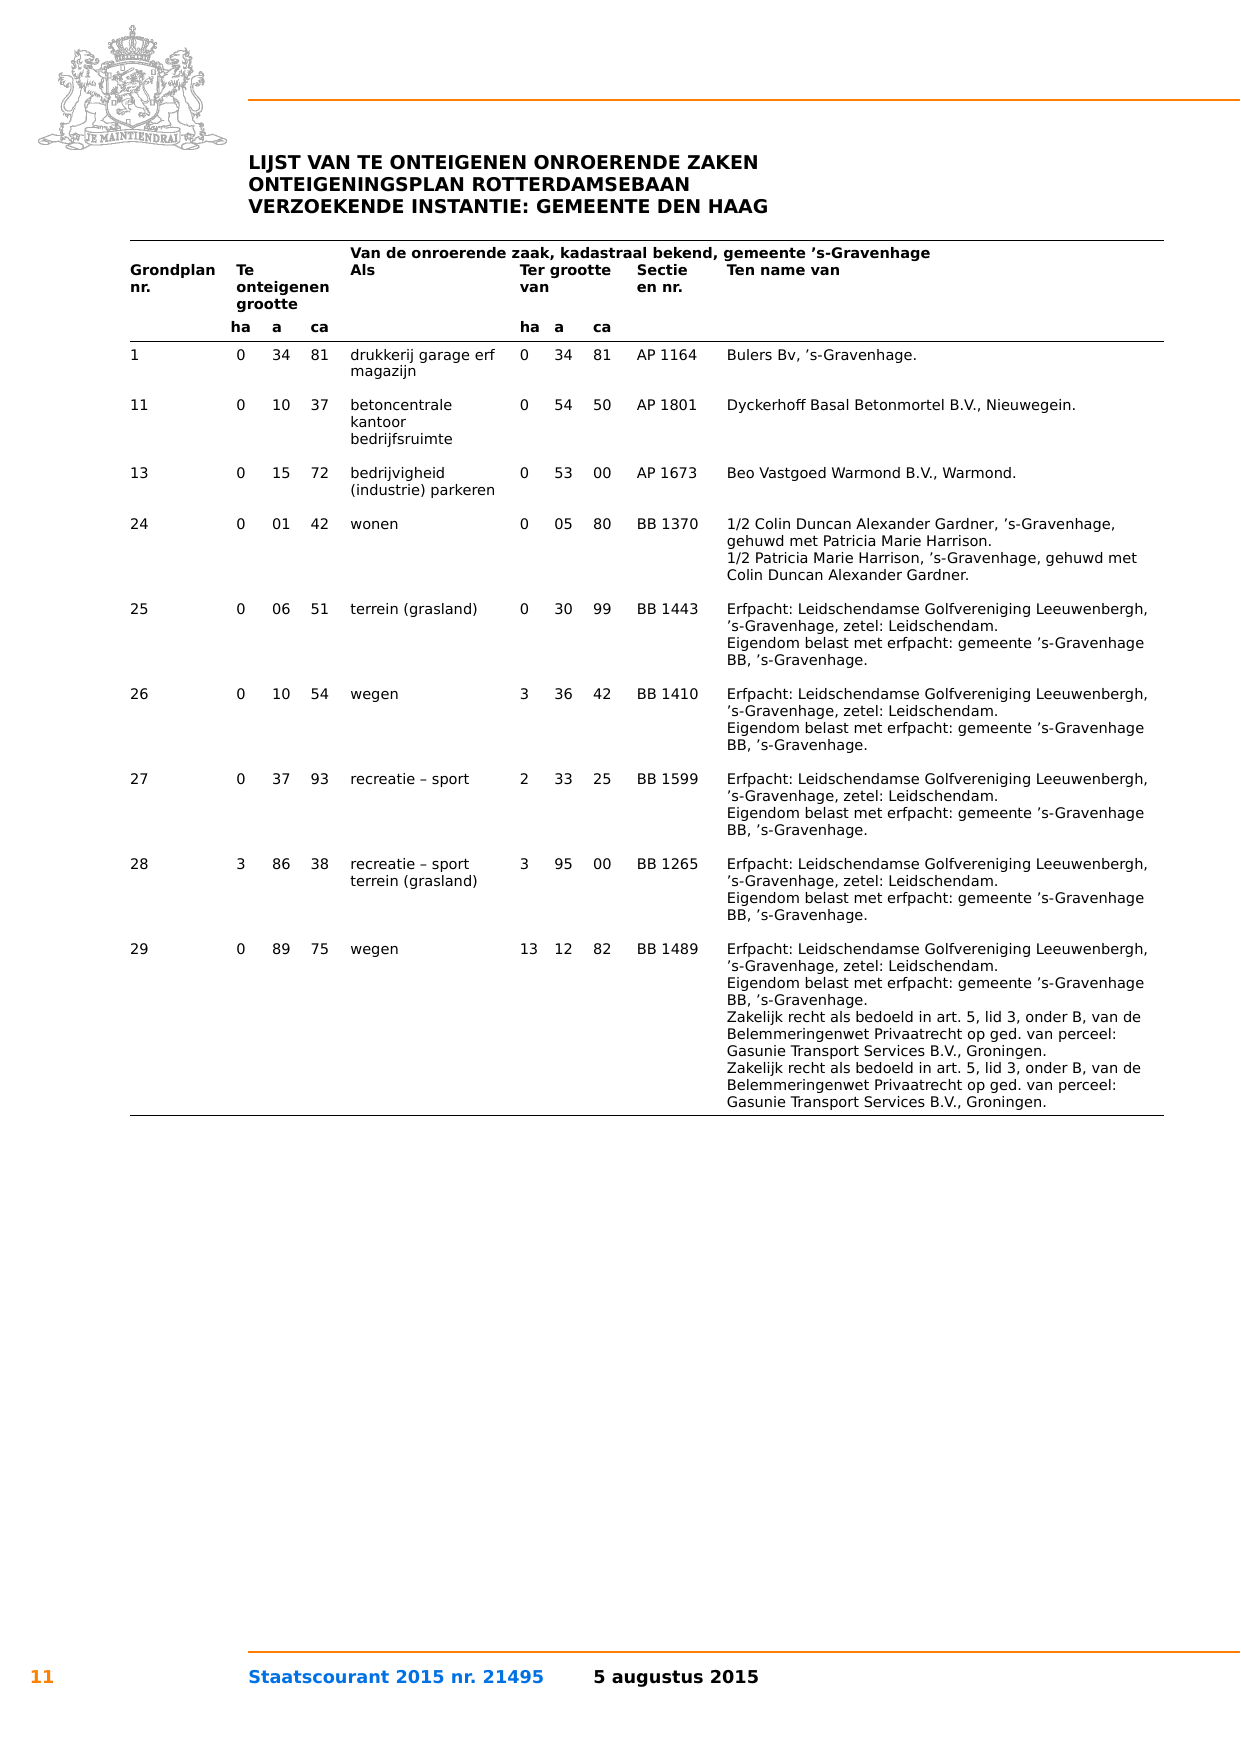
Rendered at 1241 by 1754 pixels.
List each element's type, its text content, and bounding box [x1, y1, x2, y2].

table_cell Erfpacht: Leidschendamse Golfvereniging Leeuwenbergh, ’s-Gravenhage, zetel: Leidschendam. Eigendom belast met erfpacht: gemeente ’s-Gravenhage BB, ’s-Gravenhage. [721, 601, 1163, 669]
table_cell 53 [548, 465, 587, 499]
table_cell [587, 839, 631, 856]
table_cell 0 [230, 941, 266, 1115]
table_cell [130, 754, 230, 771]
table_cell Erfpacht: Leidschendamse Golfvereniging Leeuwenbergh, ’s-Gravenhage, zetel: Leidschendam. Eigendom belast met erfpacht: gemeente ’s-Gravenhage BB, ’s-Gravenhage. Zakelijk recht als bedoeld in art. 5, lid 3, onder B, van de Belemmeringenwet Privaatrecht op ged. van perceel: Gasunie Transport Services B.V., Groningen. Zakelijk recht als bedoeld in art. 5, lid 3, onder B, van de Belemmeringenwet Privaatrecht op ged. van perceel: Gasunie Transport Services B.V., Groningen. [721, 941, 1163, 1115]
table_cell [631, 754, 721, 771]
table_cell 75 [305, 941, 344, 1115]
table_cell a [548, 318, 587, 341]
table_cell [130, 669, 230, 686]
table_cell [587, 924, 631, 941]
table_cell [587, 754, 631, 771]
table_cell [721, 380, 1163, 397]
table_cell 29 [130, 941, 230, 1115]
table_cell [266, 448, 304, 465]
table_cell 3 [230, 856, 266, 924]
table_cell 11 [130, 397, 230, 448]
table_cell 12 [548, 941, 587, 1115]
table_cell 1/2 Colin Duncan Alexander Gardner, ’s-Gravenhage, gehuwd met Patricia Marie Harrison. 1/2 Patricia Marie Harrison, ’s-Gravenhage, gehuwd met Colin Duncan Alexander Gardner. [721, 516, 1163, 584]
table_cell 26 [130, 686, 230, 754]
table_cell [587, 448, 631, 465]
table_cell [587, 380, 631, 397]
table_cell 54 [548, 397, 587, 448]
table_cell 2 [514, 771, 548, 839]
table_cell 25 [130, 601, 230, 669]
table_cell 38 [305, 856, 344, 924]
table_cell 24 [130, 516, 230, 584]
table_cell AP 1673 [631, 465, 721, 499]
table_cell [721, 584, 1163, 601]
table_cell [631, 839, 721, 856]
table_cell 51 [305, 601, 344, 669]
table_cell [230, 839, 266, 856]
table_cell [130, 380, 230, 397]
table_cell [305, 669, 344, 686]
table_cell 54 [305, 686, 344, 754]
table_cell [130, 839, 230, 856]
table_cell betoncentrale kantoor bedrijfsruimte [344, 397, 514, 448]
table_cell 0 [514, 465, 548, 499]
text ONTEIGENINGSPLAN ROTTERDAMSEBAAN [248, 174, 1163, 196]
table_cell [266, 754, 304, 771]
table_cell [305, 448, 344, 465]
table_cell [266, 669, 304, 686]
table_cell [721, 754, 1163, 771]
table_cell Erfpacht: Leidschendamse Golfvereniging Leeuwenbergh, ’s-Gravenhage, zetel: Leidschendam. Eigendom belast met erfpacht: gemeente ’s-Gravenhage BB, ’s-Gravenhage. [721, 686, 1163, 754]
table_cell wonen [344, 516, 514, 584]
table_cell 3 [514, 686, 548, 754]
table_cell [266, 584, 304, 601]
table_cell [514, 584, 548, 601]
table_cell Ten name van [721, 262, 1163, 341]
table_cell [721, 499, 1163, 516]
table_cell 00 [587, 465, 631, 499]
table_cell [631, 448, 721, 465]
table_cell [344, 669, 514, 686]
table_cell [514, 499, 548, 516]
table_cell BB 1370 [631, 516, 721, 584]
table_cell recreatie – sport terrein (grasland) [344, 856, 514, 924]
table_cell Als [344, 262, 514, 341]
table_cell [721, 448, 1163, 465]
table_cell [230, 924, 266, 941]
table_cell Ter grootte van [514, 262, 631, 318]
table_cell [130, 448, 230, 465]
table_cell BB 1599 [631, 771, 721, 839]
table_cell 13 [514, 941, 548, 1115]
table_cell 27 [130, 771, 230, 839]
table_cell wegen [344, 941, 514, 1115]
table_cell [631, 669, 721, 686]
table_cell [230, 669, 266, 686]
table_cell [130, 584, 230, 601]
table_cell terrein (grasland) [344, 601, 514, 669]
table_cell [230, 499, 266, 516]
table_cell [344, 924, 514, 941]
table_cell 13 [130, 465, 230, 499]
table_cell [548, 754, 587, 771]
table_header Van de onroerende zaak, kadastraal bekend, gemeente ’s-Gravenhage [344, 241, 1163, 262]
table_cell wegen [344, 686, 514, 754]
table_cell [514, 924, 548, 941]
table_cell Erfpacht: Leidschendamse Golfvereniging Leeuwenbergh, ’s-Gravenhage, zetel: Leidschendam. Eigendom belast met erfpacht: gemeente ’s-Gravenhage BB, ’s-Gravenhage. [721, 771, 1163, 839]
table_cell [721, 839, 1163, 856]
table_cell 0 [230, 342, 266, 380]
table_cell 42 [587, 686, 631, 754]
table_cell ha [230, 318, 266, 341]
table_cell [514, 754, 548, 771]
table_cell a [266, 318, 304, 341]
table_cell Sectie en nr. [631, 262, 721, 341]
table_cell [344, 499, 514, 516]
table_cell [230, 754, 266, 771]
table_cell 30 [548, 601, 587, 669]
table_cell BB 1443 [631, 601, 721, 669]
table_cell Grondplan nr. [130, 262, 230, 341]
table_cell 36 [548, 686, 587, 754]
table_cell [548, 380, 587, 397]
table_cell [631, 584, 721, 601]
table_cell recreatie – sport [344, 771, 514, 839]
table_cell BB 1410 [631, 686, 721, 754]
text VERZOEKENDE INSTANTIE: GEMEENTE DEN HAAG [248, 196, 1163, 218]
table_cell 10 [266, 686, 304, 754]
table_cell [344, 380, 514, 397]
table_cell 0 [230, 516, 266, 584]
table_cell [631, 499, 721, 516]
table_cell [548, 669, 587, 686]
table_cell [266, 380, 304, 397]
text LIJST VAN TE ONTEIGENEN ONROERENDE ZAKEN [248, 152, 1163, 174]
table_cell [548, 584, 587, 601]
table_cell [548, 839, 587, 856]
table_cell 37 [305, 397, 344, 448]
table_cell [305, 380, 344, 397]
table_cell [230, 448, 266, 465]
table_cell 25 [587, 771, 631, 839]
table_cell [230, 584, 266, 601]
table_cell 80 [587, 516, 631, 584]
table_cell 00 [587, 856, 631, 924]
table_cell [344, 839, 514, 856]
table_cell 81 [305, 342, 344, 380]
table_cell 50 [587, 397, 631, 448]
table_cell [305, 924, 344, 941]
table_cell 34 [266, 342, 304, 380]
table_cell 42 [305, 516, 344, 584]
table_cell 0 [514, 397, 548, 448]
table_cell BB 1265 [631, 856, 721, 924]
table_cell 01 [266, 516, 304, 584]
table_cell 0 [514, 601, 548, 669]
table_cell [266, 499, 304, 516]
table_cell [631, 924, 721, 941]
table_header [130, 241, 344, 262]
table_cell [130, 499, 230, 516]
table_cell bedrijvigheid (industrie) parkeren [344, 465, 514, 499]
table_cell 0 [230, 465, 266, 499]
table_cell 95 [548, 856, 587, 924]
table_cell 05 [548, 516, 587, 584]
table_cell [344, 448, 514, 465]
table_cell 37 [266, 771, 304, 839]
table_cell 81 [587, 342, 631, 380]
table_cell [514, 448, 548, 465]
table_cell AP 1164 [631, 342, 721, 380]
table_cell 34 [548, 342, 587, 380]
table_cell BB 1489 [631, 941, 721, 1115]
table_cell [587, 584, 631, 601]
table_cell [631, 380, 721, 397]
table_cell 99 [587, 601, 631, 669]
table_cell [344, 584, 514, 601]
table_cell Erfpacht: Leidschendamse Golfvereniging Leeuwenbergh, ’s-Gravenhage, zetel: Leidschendam. Eigendom belast met erfpacht: gemeente ’s-Gravenhage BB, ’s-Gravenhage. [721, 856, 1163, 924]
table_cell 0 [230, 686, 266, 754]
table_cell 0 [514, 516, 548, 584]
table_cell 10 [266, 397, 304, 448]
table_cell 93 [305, 771, 344, 839]
table_cell 1 [130, 342, 230, 380]
table_cell Dyckerhoff Basal Betonmortel B.V., Nieuwegein. [721, 397, 1163, 448]
table_cell 0 [230, 601, 266, 669]
table_cell ha [514, 318, 548, 341]
table_cell 89 [266, 941, 304, 1115]
table_cell [305, 584, 344, 601]
table_cell [266, 924, 304, 941]
table_cell [514, 839, 548, 856]
table_cell [587, 669, 631, 686]
table_cell [548, 499, 587, 516]
table_cell [514, 380, 548, 397]
table_cell [548, 448, 587, 465]
table_cell 86 [266, 856, 304, 924]
table_cell [721, 669, 1163, 686]
table_cell [305, 839, 344, 856]
table_cell AP 1801 [631, 397, 721, 448]
table_cell [587, 499, 631, 516]
table_cell Bulers Bv, ’s-Gravenhage. [721, 342, 1163, 380]
table_cell 0 [230, 397, 266, 448]
table_cell 0 [514, 342, 548, 380]
table_cell 0 [230, 771, 266, 839]
table_cell 82 [587, 941, 631, 1115]
table_cell ca [587, 318, 631, 341]
table_cell 28 [130, 856, 230, 924]
table_cell 06 [266, 601, 304, 669]
table_cell [305, 499, 344, 516]
table_cell [514, 669, 548, 686]
table_cell [721, 924, 1163, 941]
table_cell drukkerij garage erf magazijn [344, 342, 514, 380]
table_cell [344, 754, 514, 771]
table_cell [266, 839, 304, 856]
table_cell [548, 924, 587, 941]
table_cell 15 [266, 465, 304, 499]
table_cell 72 [305, 465, 344, 499]
table_cell [230, 380, 266, 397]
table_cell 33 [548, 771, 587, 839]
picture [38, 25, 227, 150]
table_cell Te onteigenen grootte [230, 262, 344, 318]
table_cell [130, 924, 230, 941]
table_cell [305, 754, 344, 771]
table_cell 3 [514, 856, 548, 924]
table_cell Beo Vastgoed Warmond B.V., Warmond. [721, 465, 1163, 499]
table_cell ca [305, 318, 344, 341]
